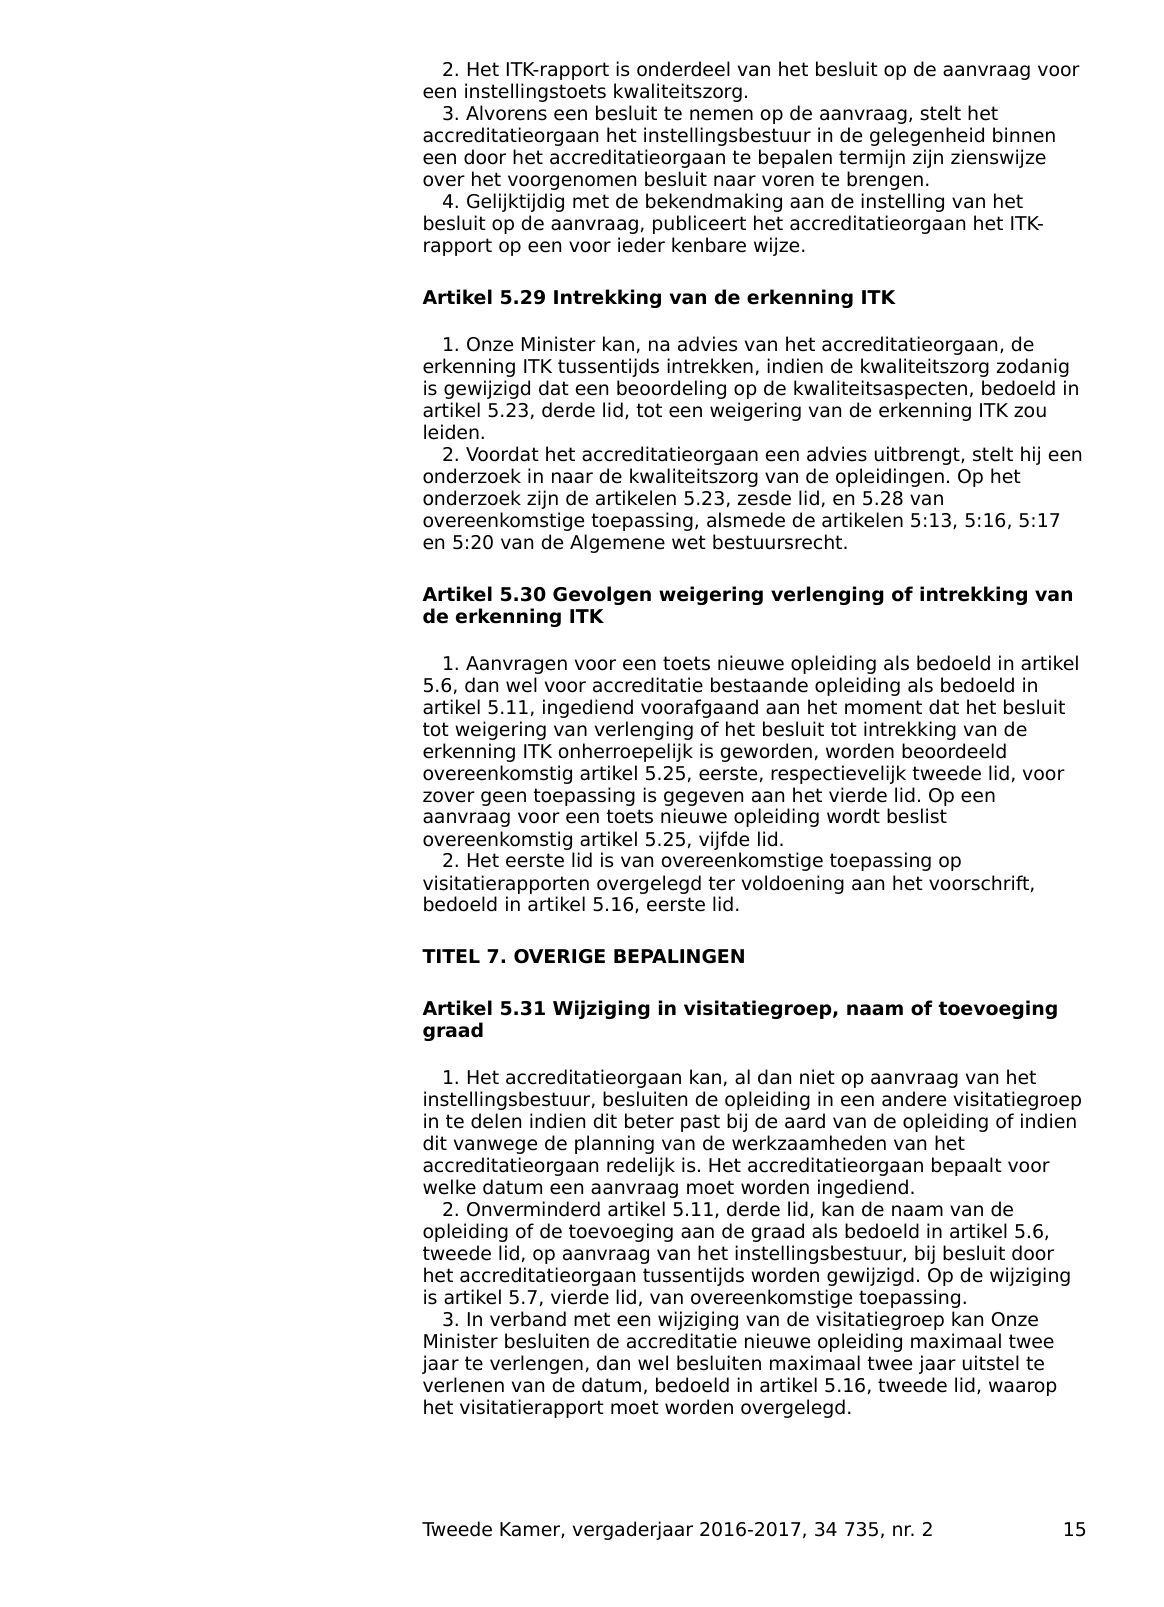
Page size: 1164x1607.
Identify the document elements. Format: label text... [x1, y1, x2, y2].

text 4. Gelijktijdig met de bekendmaking aan de instelling van het besluit op de aanvraag, publiceert het accreditatieorgaan het ITK-rapport op een voor ieder kenbare wijze. [422, 191, 1087, 257]
text 3. Alvorens een besluit te nemen op de aanvraag, stelt het accreditatieorgaan het instellingsbestuur in de gelegenheid binnen een door het accreditatieorgaan te bepalen termijn zijn zienswijze over het voorgenomen besluit naar voren te brengen. [422, 103, 1087, 191]
text 1. Aanvragen voor een toets nieuwe opleiding als bedoeld in artikel 5.6, dan wel voor accreditatie bestaande opleiding als bedoeld in artikel 5.11, ingediend voorafgaand aan het moment dat het besluit tot weigering van verlenging of het besluit tot intrekking van de erkenning ITK onherroepelijk is geworden, worden beoordeeld overeenkomstig artikel 5.25, eerste, respectievelijk tweede lid, voor zover geen toepassing is gegeven aan het vierde lid. Op een aanvraag voor een toets nieuwe opleiding wordt beslist overeenkomstig artikel 5.25, vijfde lid. [422, 653, 1087, 850]
text 1. Onze Minister kan, na advies van het accreditatieorgaan, de erkenning ITK tussentijds intrekken, indien de kwaliteitszorg zodanig is gewijzigd dat een beoordeling op de kwaliteitsaspecten, bedoeld in artikel 5.23, derde lid, tot een weigering van de erkenning ITK zou leiden. [422, 334, 1087, 444]
text 2. Onverminderd artikel 5.11, derde lid, kan de naam van de opleiding of de toevoeging aan de graad als bedoeld in artikel 5.6, tweede lid, op aanvraag van het instellingsbestuur, bij besluit door het accreditatieorgaan tussentijds worden gewijzigd. Op de wijziging is artikel 5.7, vierde lid, van overeenkomstige toepassing. [422, 1199, 1087, 1309]
text 2. Het eerste lid is van overeenkomstige toepassing op visitatierapporten overgelegd ter voldoening aan het voorschrift, bedoeld in artikel 5.16, eerste lid. [422, 850, 1087, 916]
subtitle Artikel 5.31 Wijziging in visitatiegroep, naam of toevoeging graad [422, 998, 1087, 1042]
subtitle Artikel 5.29 Intrekking van de erkenning ITK [422, 287, 1087, 309]
subtitle TITEL 7. OVERIGE BEPALINGEN [422, 946, 1087, 968]
text 1. Het accreditatieorgaan kan, al dan niet op aanvraag van het instellingsbestuur, besluiten de opleiding in een andere visitatiegroep in te delen indien dit beter past bij de aard van de opleiding of indien dit vanwege de planning van de werkzaamheden van het accreditatieorgaan redelijk is. Het accreditatieorgaan bepaalt voor welke datum een aanvraag moet worden ingediend. [422, 1067, 1087, 1199]
text 2. Voordat het accreditatieorgaan een advies uitbrengt, stelt hij een onderzoek in naar de kwaliteitszorg van de opleidingen. Op het onderzoek zijn de artikelen 5.23, zesde lid, en 5.28 van overeenkomstige toepassing, alsmede de artikelen 5:13, 5:16, 5:17 en 5:20 van de Algemene wet bestuursrecht. [422, 444, 1087, 554]
text 2. Het ITK-rapport is onderdeel van het besluit op de aanvraag voor een instellingstoets kwaliteitszorg. [422, 59, 1087, 103]
text 3. In verband met een wijziging van de visitatiegroep kan Onze Minister besluiten de accreditatie nieuwe opleiding maximaal twee jaar te verlengen, dan wel besluiten maximaal twee jaar uitstel te verlenen van de datum, bedoeld in artikel 5.16, tweede lid, waarop het visitatierapport moet worden overgelegd. [422, 1309, 1087, 1419]
subtitle Artikel 5.30 Gevolgen weigering verlenging of intrekking van de erkenning ITK [422, 584, 1087, 628]
